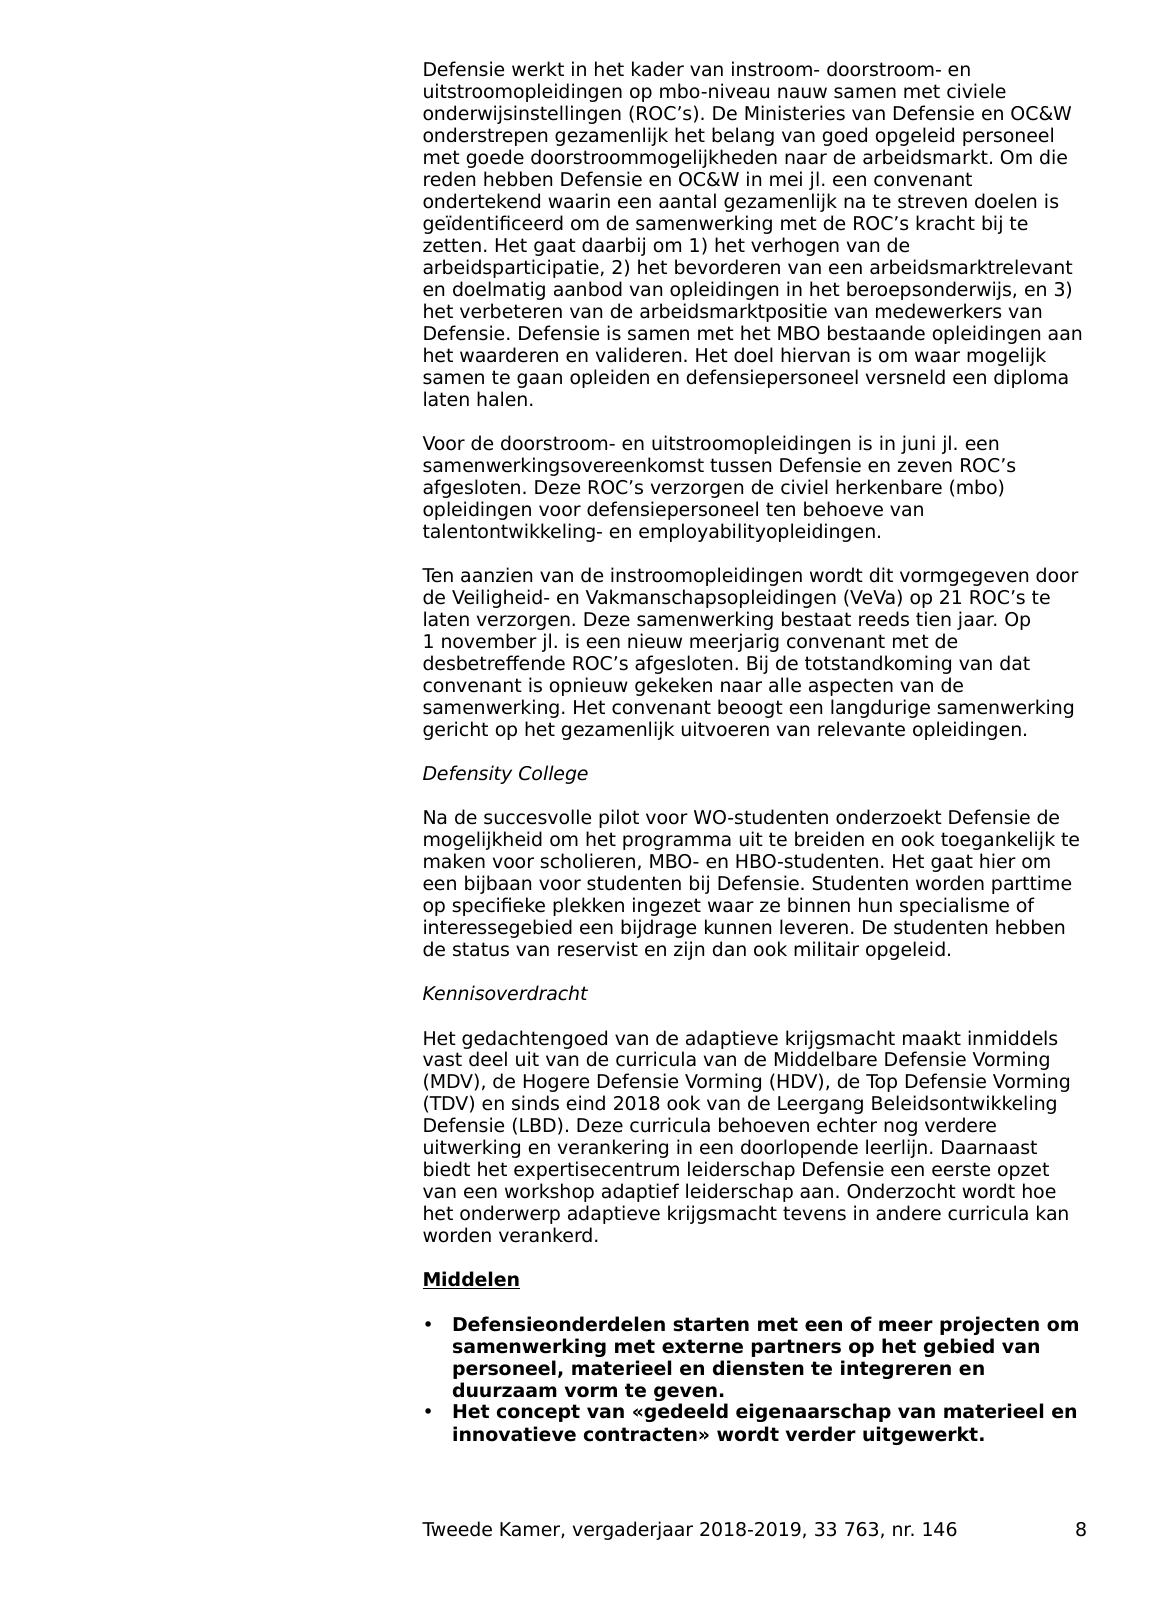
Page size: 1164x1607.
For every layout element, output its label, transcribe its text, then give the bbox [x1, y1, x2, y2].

text • Het concept van «gedeeld eigenaarschap van materieel en innovatieve contracten» wordt verder uitgewerkt. [422, 1401, 1087, 1445]
subtitle Kennisoverdracht [422, 983, 1087, 1005]
text Voor de doorstroom- en uitstroomopleidingen is in juni jl. een samenwerkingsovereenkomst tussen Defensie en zeven ROC’s afgesloten. Deze ROC’s verzorgen de civiel herkenbare (mbo) opleidingen voor defensiepersoneel ten behoeve van talentontwikkeling- en employabilityopleidingen. [422, 433, 1087, 543]
text Ten aanzien van de instroomopleidingen wordt dit vormgegeven door de Veiligheid- en Vakmanschapsopleidingen (VeVa) op 21 ROC’s te laten verzorgen. Deze samenwerking bestaat reeds tien jaar. Op 1 november jl. is een nieuw meerjarig convenant met de desbetreffende ROC’s afgesloten. Bij de totstandkoming van dat convenant is opnieuw gekeken naar alle aspecten van de samenwerking. Het convenant beoogt een langdurige samenwerking gericht op het gezamenlijk uitvoeren van relevante opleidingen. [422, 565, 1087, 741]
text • Defensieonderdelen starten met een of meer projecten om samenwerking met externe partners op het gebied van personeel, materieel en diensten te integreren en duurzaam vorm te geven. [422, 1313, 1087, 1401]
subtitle Defensity College [422, 763, 1087, 785]
text Na de succesvolle pilot voor WO-studenten onderzoekt Defensie de mogelijkheid om het programma uit te breiden en ook toegankelijk te maken voor scholieren, MBO- en HBO-studenten. Het gaat hier om een bijbaan voor studenten bij Defensie. Studenten worden parttime op specifieke plekken ingezet waar ze binnen hun specialisme of interessegebied een bijdrage kunnen leveren. De studenten hebben de status van reservist en zijn dan ook militair opgeleid. [422, 807, 1087, 961]
subtitle Middelen [422, 1269, 1087, 1291]
text Defensie werkt in het kader van instroom- doorstroom- en uitstroomopleidingen op mbo-niveau nauw samen met civiele onderwijsinstellingen (ROC’s). De Ministeries van Defensie en OC&W onderstrepen gezamenlijk het belang van goed opgeleid personeel met goede doorstroommogelijkheden naar de arbeidsmarkt. Om die reden hebben Defensie en OC&W in mei jl. een convenant ondertekend waarin een aantal gezamenlijk na te streven doelen is geïdentificeerd om de samenwerking met de ROC’s kracht bij te zetten. Het gaat daarbij om 1) het verhogen van de arbeidsparticipatie, 2) het bevorderen van een arbeidsmarktrelevant en doelmatig aanbod van opleidingen in het beroepsonderwijs, en 3) het verbeteren van de arbeidsmarktpositie van medewerkers van Defensie. Defensie is samen met het MBO bestaande opleidingen aan het waarderen en valideren. Het doel hiervan is om waar mogelijk samen te gaan opleiden en defensiepersoneel versneld een diploma laten halen. [422, 59, 1087, 411]
text Het gedachtengoed van de adaptieve krijgsmacht maakt inmiddels vast deel uit van de curricula van de Middelbare Defensie Vorming (MDV), de Hogere Defensie Vorming (HDV), de Top Defensie Vorming (TDV) en sinds eind 2018 ook van de Leergang Beleidsontwikkeling Defensie (LBD). Deze curricula behoeven echter nog verdere uitwerking en verankering in een doorlopende leerlijn. Daarnaast biedt het expertisecentrum leiderschap Defensie een eerste opzet van een workshop adaptief leiderschap aan. Onderzocht wordt hoe het onderwerp adaptieve krijgsmacht tevens in andere curricula kan worden verankerd. [422, 1027, 1087, 1247]
